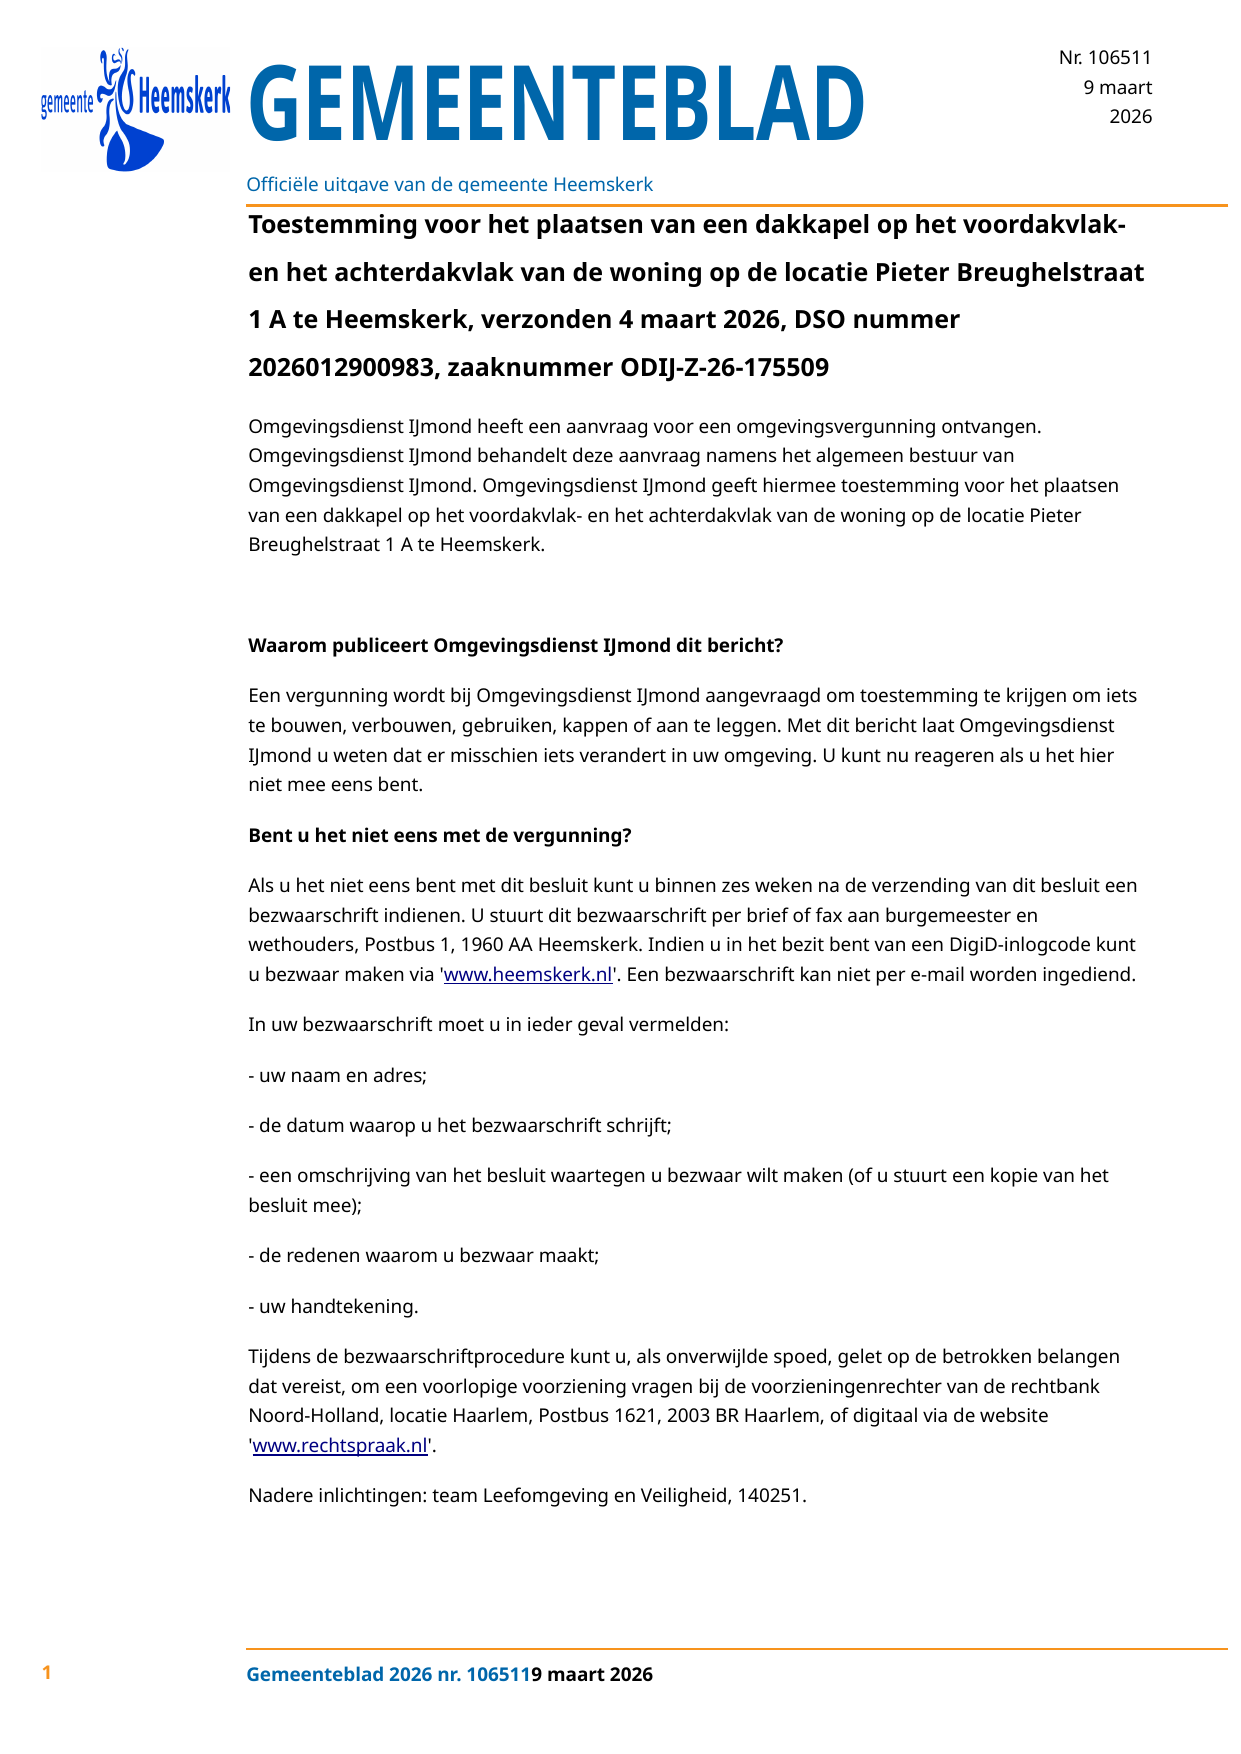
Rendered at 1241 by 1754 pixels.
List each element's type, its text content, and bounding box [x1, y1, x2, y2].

text Toestemming voor het plaatsen van een dakkapel op het voordakvlak- en het achterdakvlak van de woning op de locatie Pieter Breughelstraat 1 A te Heemskerk, verzonden 4 maart 2026, DSO nummer 2026012900983, zaaknummer ODIJ-Z-26-175509 [248, 207, 1152, 384]
text Een vergunning wordt bij Omgevingsdienst IJmond aangevraagd om toestemming te krijgen om iets te bouwen, verbouwen, gebruiken, kappen of aan te leggen. Met dit bericht laat Omgevingsdienst IJmond u weten dat er misschien iets verandert in uw omgeving. U kunt nu reageren als u het hier niet mee eens bent. [248, 683, 1152, 797]
text - een omschrijving van het besluit waartegen u bezwaar wilt maken (of u stuurt een kopie van het besluit mee); [248, 1163, 1152, 1218]
text Als u het niet eens bent met dit besluit kunt u binnen zes weken na de verzending van dit besluit een bezwaarschrift indienen. U stuurt dit bezwaarschrift per brief of fax aan burgemeester en wethouders, Postbus 1, 1960 AA Heemskerk. Indien u in het bezit bent van een DigiD-inlogcode kunt u bezwaar maken via 'www.heemskerk.nl'. Een bezwaarschrift kan niet per e-mail worden ingediend. [248, 872, 1152, 987]
text Waarom publiceert Omgevingsdienst IJmond dit bericht? [248, 632, 1152, 658]
text - uw handtekening. [248, 1293, 1152, 1319]
text Bent u het niet eens met de vergunning? [248, 822, 1152, 848]
text - de datum waarop u het bezwaarschrift schrijft; [248, 1112, 1152, 1138]
text In uw bezwaarschrift moet u in ieder geval vermelden: [248, 1011, 1152, 1037]
text - uw naam en adres; [248, 1062, 1152, 1088]
text - de redenen waarom u bezwaar maakt; [248, 1243, 1152, 1268]
text Tijdens de bezwaarschriftprocedure kunt u, als onverwijlde spoed, gelet op de betrokken belangen dat vereist, om een voorlopige voorziening vragen bij de voorzieningenrechter van de rechtbank Noord-Holland, locatie Haarlem, Postbus 1621, 2003 BR Haarlem, of digitaal via de website 'www.rechtspraak.nl'. [248, 1343, 1152, 1458]
text Nadere inlichtingen: team Leefomgeving en Veiligheid, 140251. [248, 1483, 1152, 1508]
text Omgevingsdienst IJmond heeft een aanvraag voor een omgevingsvergunning ontvangen. Omgevingsdienst IJmond behandelt deze aanvraag namens het algemeen bestuur van Omgevingsdienst IJmond. Omgevingsdienst IJmond geeft hiermee toestemming voor het plaatsen van een dakkapel op het voordakvlak- en het achterdakvlak van de woning op de locatie Pieter Breughelstraat 1 A te Heemskerk. [248, 413, 1152, 557]
picture [41, 47, 231, 172]
